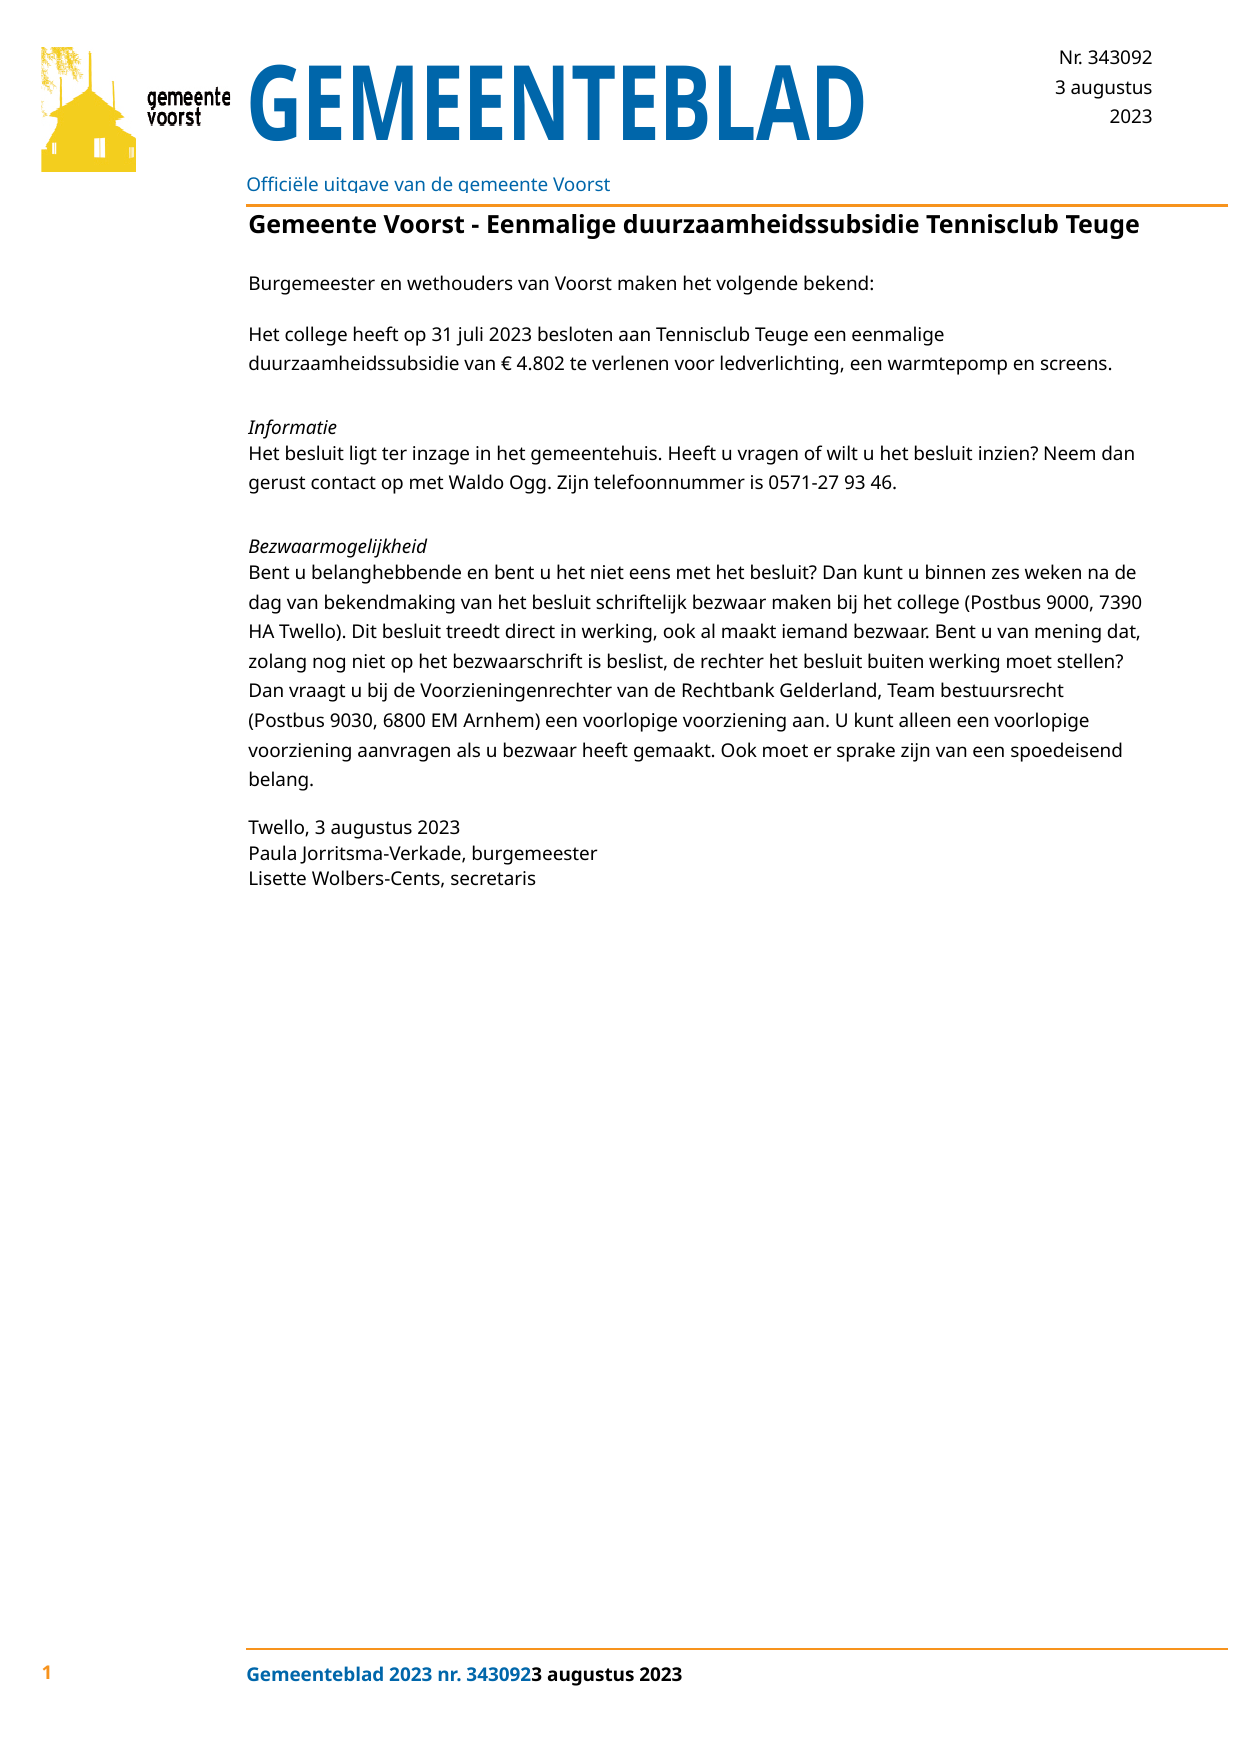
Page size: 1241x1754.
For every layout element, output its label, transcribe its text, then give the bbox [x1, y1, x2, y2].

text Bent u belanghebbende en bent u het niet eens met het besluit? Dan kunt u binnen zes weken na de dag van bekendmaking van het besluit schriftelijk bezwaar maken bij het college (Postbus 9000, 7390 HA Twello). Dit besluit treedt direct in werking, ook al maakt iemand bezwaar. Bent u van mening dat, zolang nog niet op het bezwaarschrift is beslist, de rechter het besluit buiten werking moet stellen? Dan vraagt u bij de Voorzieningenrechter van de Rechtbank Gelderland, Team bestuursrecht (Postbus 9030, 6800 EM Arnhem) een voorlopige voorziening aan. U kunt alleen een voorlopige voorziening aanvragen als u bezwaar heeft gemaakt. Ook moet er sprake zijn van een spoedeisend belang. [248, 559, 1152, 792]
text Paula Jorritsma-Verkade, burgemeester [248, 840, 1152, 866]
text Gemeente Voorst - Eenmalige duurzaamheidssubsidie Tennisclub Teuge [248, 207, 1152, 241]
text Het besluit ligt ter inzage in het gemeentehuis. Heeft u vragen of wilt u het besluit inzien? Neem dan gerust contact op met Waldo Ogg. Zijn telefoonnummer is 0571-27 93 46. [248, 440, 1152, 495]
text Twello, 3 augustus 2023 [248, 814, 1152, 840]
picture [41, 47, 231, 172]
text Het college heeft op 31 juli 2023 besloten aan Tennisclub Teuge een eenmalige duurzaamheidssubsidie van € 4.802 te verlenen voor ledverlichting, een warmtepomp en screens. [248, 321, 1152, 376]
text Informatie [248, 414, 1152, 440]
text Bezwaarmogelijkheid [248, 533, 1152, 559]
text Lisette Wolbers-Cents, secretaris [248, 866, 1152, 891]
text Burgemeester en wethouders van Voorst maken het volgende bekend: [248, 270, 1152, 296]
